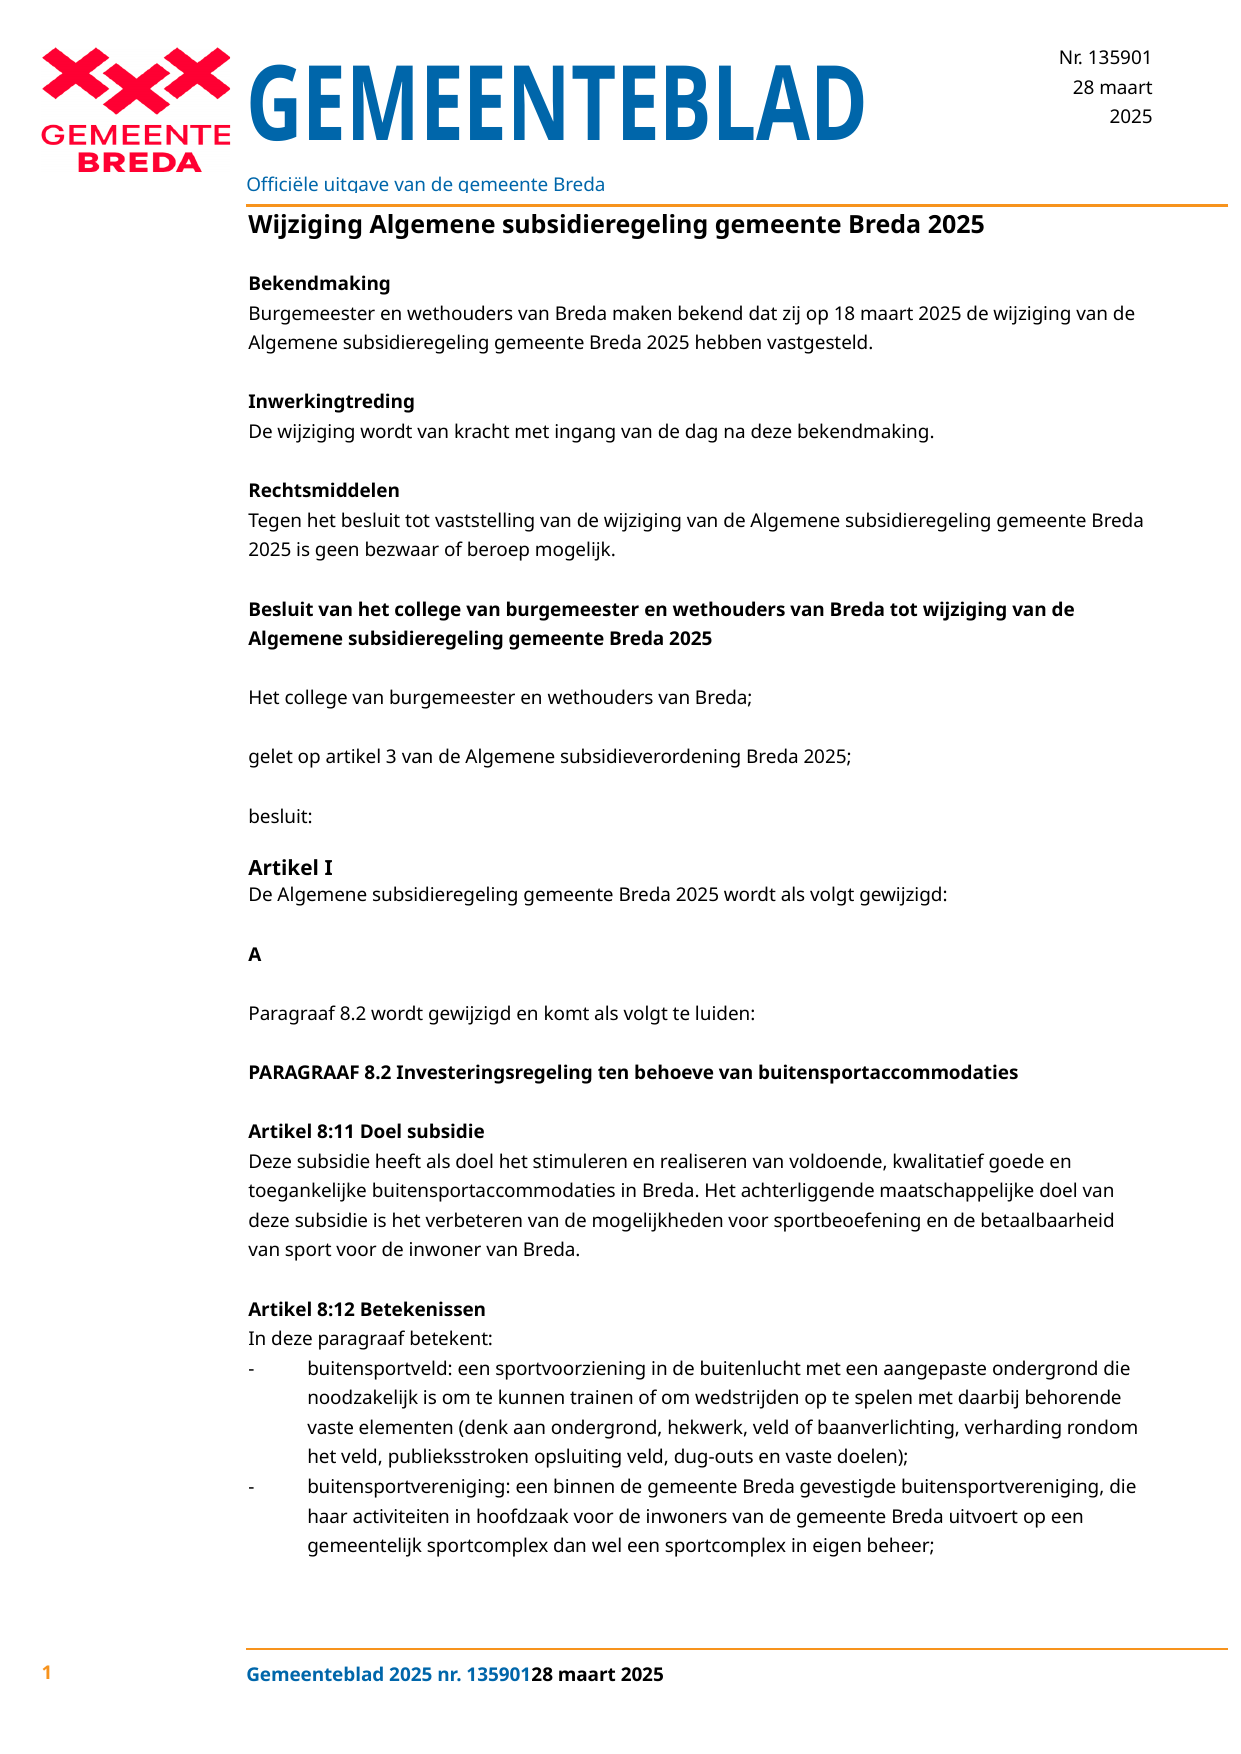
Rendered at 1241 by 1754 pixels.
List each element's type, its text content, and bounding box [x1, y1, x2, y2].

text PARAGRAAF 8.2 Investeringsregeling ten behoeve van buitensportaccommodaties [248, 1059, 1152, 1085]
text Artikel 8:12 Betekenissen [248, 1296, 1152, 1322]
text Wijziging Algemene subsidieregeling gemeente Breda 2025 [248, 207, 1152, 241]
text Bekendmaking [248, 270, 1152, 296]
text Inwerkingtreding [248, 389, 1152, 414]
list buitensportvereniging: een binnen de gemeente Breda gevestigde buitensportvereniging, die haar activiteiten in hoofdzaak voor de inwoners van de gemeente Breda uitvoert op een gemeentelijk sportcomplex dan wel een sportcomplex in eigen beheer; [248, 1473, 1152, 1558]
list buitensportveld: een sportvoorziening in de buitenlucht met een aangepaste ondergrond die noodzakelijk is om te kunnen trainen of om wedstrijden op te spelen met daarbij behorende vaste elementen (denk aan ondergrond, hekwerk, veld of baanverlichting, verharding rondom het veld, publieksstroken opsluiting veld, dug-outs en vaste doelen); [248, 1355, 1152, 1469]
text Besluit van het college van burgemeester en wethouders van Breda tot wijziging van de Algemene subsidieregeling gemeente Breda 2025 [248, 596, 1152, 651]
text De wijziging wordt van kracht met ingang van de dag na deze bekendmaking. [248, 418, 1152, 444]
text Artikel I [248, 853, 1152, 882]
text A [248, 941, 1152, 967]
text besluit: [248, 803, 1152, 828]
text Tegen het besluit tot vaststelling van de wijziging van de Algemene subsidieregeling gemeente Breda 2025 is geen bezwaar of beroep mogelijk. [248, 507, 1152, 562]
text Rechtsmiddelen [248, 477, 1152, 503]
text Paragraaf 8.2 wordt gewijzigd en komt als volgt te luiden: [248, 1000, 1152, 1026]
text De Algemene subsidieregeling gemeente Breda 2025 wordt als volgt gewijzigd: [248, 882, 1152, 907]
text Artikel 8:11 Doel subsidie [248, 1118, 1152, 1144]
text Het college van burgemeester en wethouders van Breda; [248, 684, 1152, 710]
text Deze subsidie heeft als doel het stimuleren en realiseren van voldoende, kwalitatief goede en toegankelijke buitensportaccommodaties in Breda. Het achterliggende maatschappelijke doel van deze subsidie is het verbeteren van de mogelijkheden voor sportbeoefening en de betaalbaarheid van sport voor de inwoner van Breda. [248, 1148, 1152, 1262]
picture [41, 47, 231, 172]
text In deze paragraaf betekent: [248, 1325, 1152, 1351]
text Burgemeester en wethouders van Breda maken bekend dat zij op 18 maart 2025 de wijziging van de Algemene subsidieregeling gemeente Breda 2025 hebben vastgesteld. [248, 300, 1152, 355]
text gelet op artikel 3 van de Algemene subsidieverordening Breda 2025; [248, 744, 1152, 769]
